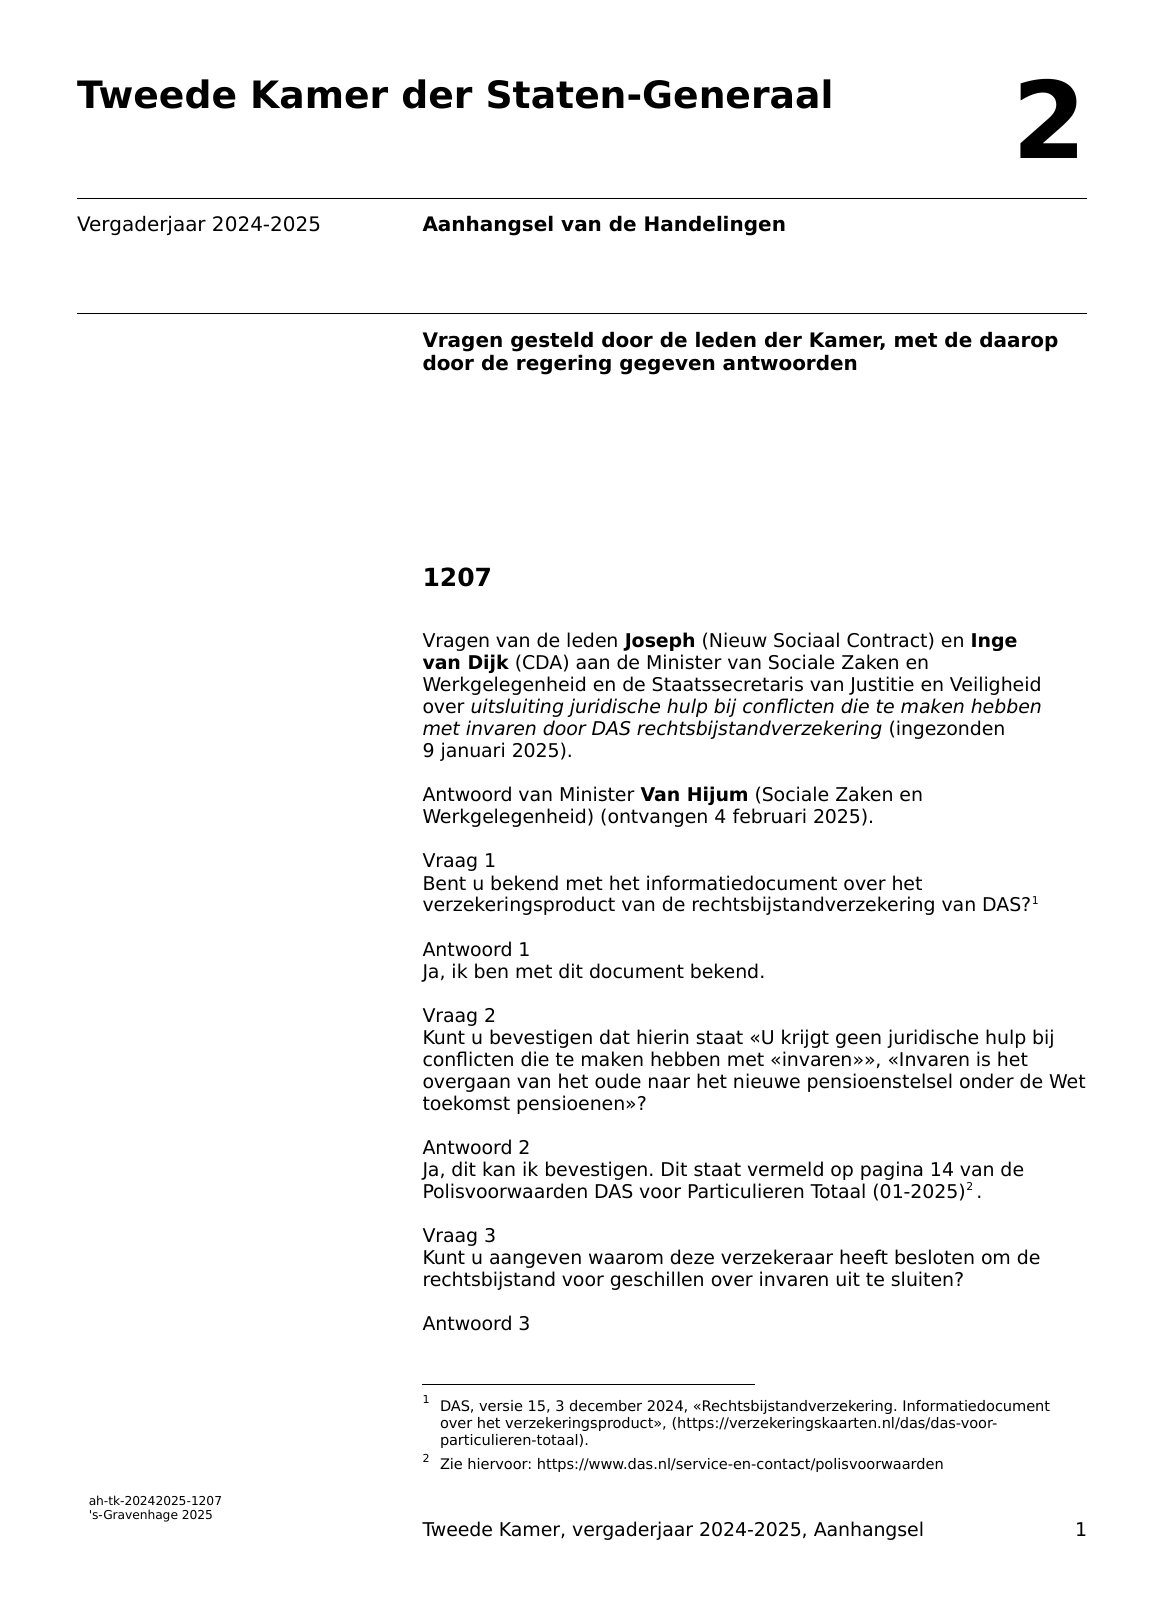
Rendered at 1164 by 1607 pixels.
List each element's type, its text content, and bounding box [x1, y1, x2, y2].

text 1207 [422, 563, 1087, 592]
text ah-tk-20242025-1207 [88, 1494, 323, 1508]
text Antwoord 1 [422, 938, 1087, 961]
table_cell Aanhangsel van de Handelingen [422, 199, 1087, 313]
text Vragen van de leden Joseph (Nieuw Sociaal Contract) en Inge van Dijk (CDA) aan de Minister van Sociale Zaken en Werkgelegenheid en de Staatssecretaris van Justitie en Veiligheid over uitsluiting juridische hulp bij conflicten die te maken hebben met invaren door DAS rechtsbijstandverzekering (ingezonden 9 januari 2025). [422, 630, 1087, 762]
text DAS, versie 15, 3 december 2024, «Rechtsbijstandverzekering. Informatiedocument over het verzekeringsproduct», (https://verzekeringskaarten.nl/das/das-voor-particulieren-totaal). [422, 1393, 1087, 1449]
table_cell [77, 314, 422, 375]
table_cell Vragen gesteld door de leden der Kamer, met de daarop door de regering gegeven antwoorden [422, 314, 1087, 375]
text Ja, ik ben met dit document bekend. [422, 961, 1087, 982]
table_header 2 [886, 59, 1087, 198]
text Kunt u aangeven waarom deze verzekeraar heeft besloten om de rechtsbijstand voor geschillen over invaren uit te sluiten? [422, 1247, 1087, 1291]
text Antwoord 3 [422, 1313, 1087, 1335]
text Vraag 3 [422, 1225, 1087, 1247]
text Bent u bekend met het informatiedocument over het verzekeringsproduct van de rechtsbijstandverzekering van DAS? [422, 872, 1087, 916]
text Kunt u bevestigen dat hierin staat «U krijgt geen juridische hulp bij conflicten die te maken hebben met «invaren»», «Invaren is het overgaan van het oude naar het nieuwe pensioenstelsel onder de Wet toekomst pensioenen»? [422, 1027, 1087, 1114]
table_cell Vergaderjaar 2024-2025 [77, 199, 422, 313]
table_header Tweede Kamer der Staten-Generaal [77, 59, 886, 198]
text Antwoord 2 [422, 1137, 1087, 1159]
text Zie hiervoor: https://www.das.nl/service-en-contact/polisvoorwaarden [422, 1452, 1087, 1474]
text Antwoord van Minister Van Hijum (Sociale Zaken en Werkgelegenheid) (ontvangen 4 februari 2025). [422, 784, 1087, 828]
text 's-Gravenhage 2025 [88, 1508, 323, 1522]
text Vraag 2 [422, 1005, 1087, 1027]
text Ja, dit kan ik bevestigen. Dit staat vermeld op pagina 14 van de Polisvoorwaarden DAS voor Particulieren Totaal (01-2025). [422, 1159, 1087, 1203]
text Vraag 1 [422, 850, 1087, 872]
